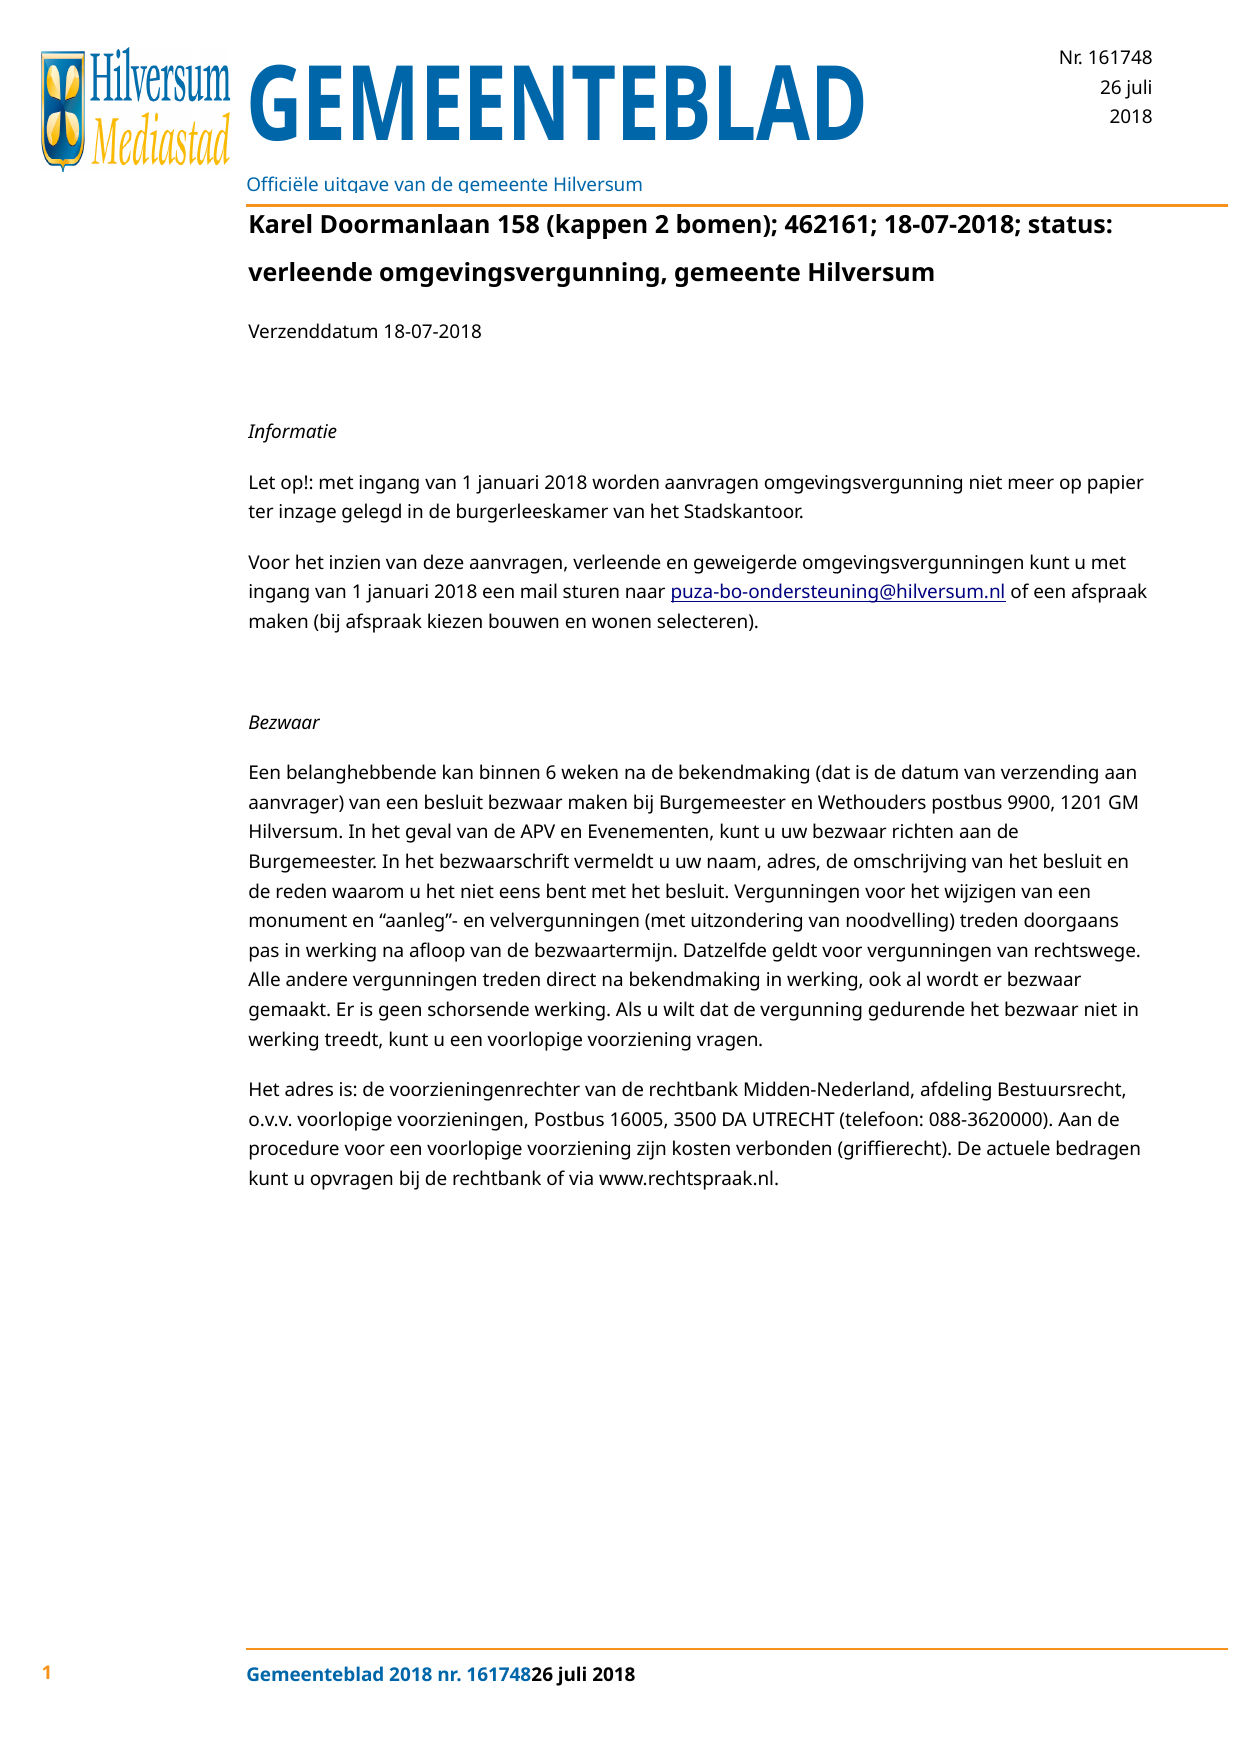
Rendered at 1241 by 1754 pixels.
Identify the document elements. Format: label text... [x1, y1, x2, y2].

text Bezwaar [248, 709, 1152, 735]
text Voor het inzien van deze aanvragen, verleende en geweigerde omgevingsvergunningen kunt u met ingang van 1 januari 2018 een mail sturen naar puza-bo-ondersteuning@hilversum.nl of een afspraak maken (bij afspraak kiezen bouwen en wonen selecteren). [248, 549, 1152, 634]
text Let op!: met ingang van 1 januari 2018 worden aanvragen omgevingsvergunning niet meer op papier ter inzage gelegd in de burgerleeskamer van het Stadskantoor. [248, 469, 1152, 524]
text Verzenddatum 18-07-2018 [248, 318, 1152, 344]
text Karel Doormanlaan 158 (kappen 2 bomen); 462161; 18-07-2018; status: verleende omgevingsvergunning, gemeente Hilversum [248, 207, 1152, 288]
text Het adres is: de voorzieningenrechter van de rechtbank Midden-Nederland, afdeling Bestuursrecht, o.v.v. voorlopige voorzieningen, Postbus 16005, 3500 DA UTRECHT (telefoon: 088-3620000). Aan de procedure voor een voorlopige voorziening zijn kosten verbonden (griffierecht). De actuele bedragen kunt u opvragen bij de rechtbank of via www.rechtspraak.nl. [248, 1076, 1152, 1191]
text Informatie [248, 419, 1152, 444]
picture [41, 47, 231, 172]
text Een belanghebbende kan binnen 6 weken na de bekendmaking (dat is de datum van verzending aan aanvrager) van een besluit bezwaar maken bij Burgemeester en Wethouders postbus 9900, 1201 GM Hilversum. In het geval van de APV en Evenementen, kunt u uw bezwaar richten aan de Burgemeester. In het bezwaarschrift vermeldt u uw naam, adres, de omschrijving van het besluit en de reden waarom u het niet eens bent met het besluit. Vergunningen voor het wijzigen van een monument en “aanleg”- en velvergunningen (met uitzondering van noodvelling) treden doorgaans pas in werking na afloop van de bezwaartermijn. Datzelfde geldt voor vergunningen van rechtswege. Alle andere vergunningen treden direct na bekendmaking in werking, ook al wordt er bezwaar gemaakt. Er is geen schorsende werking. Als u wilt dat de vergunning gedurende het bezwaar niet in werking treedt, kunt u een voorlopige voorziening vragen. [248, 759, 1152, 1052]
